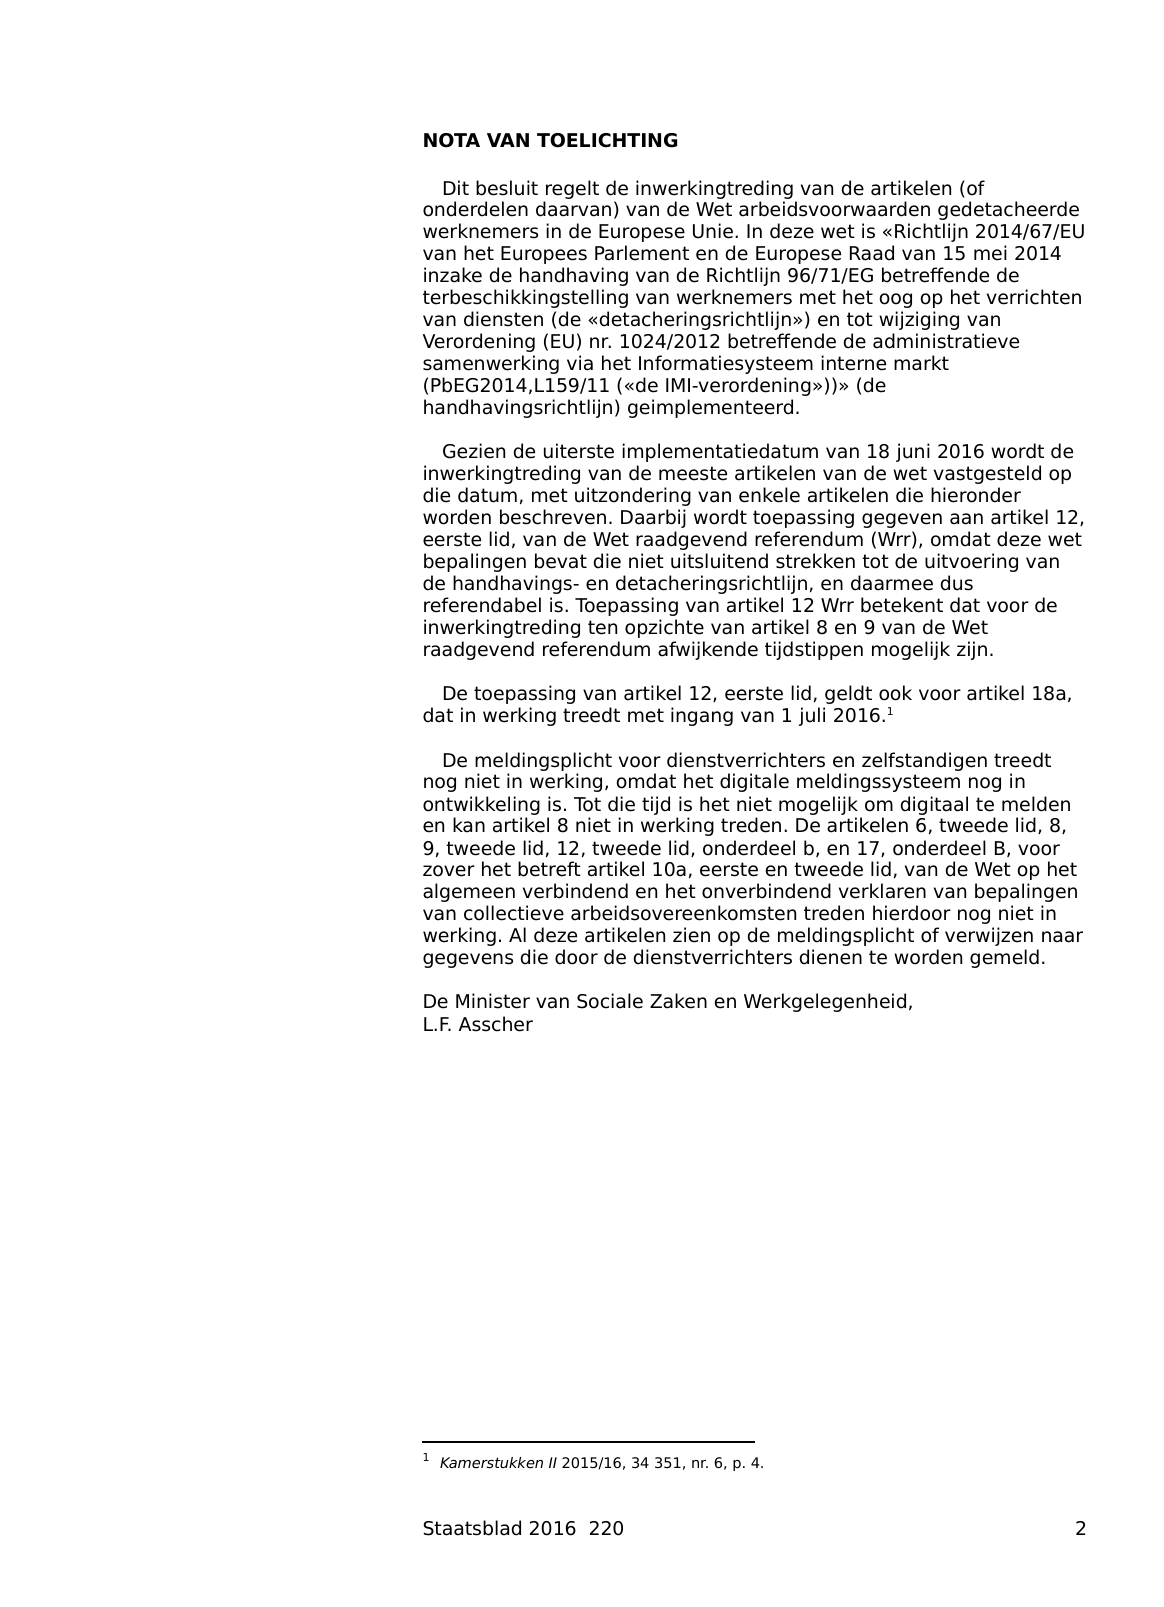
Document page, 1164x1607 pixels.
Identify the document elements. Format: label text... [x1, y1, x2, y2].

text Dit besluit regelt de inwerkingtreding van de artikelen (of onderdelen daarvan) van de Wet arbeidsvoorwaarden gedetacheerde werknemers in de Europese Unie. In deze wet is «Richtlijn 2014/67/EU van het Europees Parlement en de Europese Raad van 15 mei 2014 inzake de handhaving van de Richtlijn 96/71/EG betreffende de terbeschikkingstelling van werknemers met het oog op het verrichten van diensten (de «detacheringsrichtlijn») en tot wijziging van Verordening (EU) nr. 1024/2012 betreffende de administratieve samenwerking via het Informatiesysteem interne markt (PbEG2014,L159/11 («de IMI-verordening»))» (de handhavingsrichtlijn) geimplementeerd. [422, 177, 1087, 419]
text Kamerstukken II 2015/16, 34 351, nr. 6, p. 4. [422, 1451, 1087, 1473]
text De Minister van Sociale Zaken en Werkgelegenheid, L.F. Asscher [422, 991, 1087, 1035]
text De toepassing van artikel 12, eerste lid, geldt ook voor artikel 18a, dat in werking treedt met ingang van 1 juli 2016. [422, 683, 1087, 727]
text Gezien de uiterste implementatiedatum van 18 juni 2016 wordt de inwerkingtreding van de meeste artikelen van de wet vastgesteld op die datum, met uitzondering van enkele artikelen die hieronder worden beschreven. Daarbij wordt toepassing gegeven aan artikel 12, eerste lid, van de Wet raadgevend referendum (Wrr), omdat deze wet bepalingen bevat die niet uitsluitend strekken tot de uitvoering van de handhavings- en detacheringsrichtlijn, en daarmee dus referendabel is. Toepassing van artikel 12 Wrr betekent dat voor de inwerkingtreding ten opzichte van artikel 8 en 9 van de Wet raadgevend referendum afwijkende tijdstippen mogelijk zijn. [422, 441, 1087, 661]
subtitle NOTA VAN TOELICHTING [422, 130, 1087, 152]
text De meldingsplicht voor dienstverrichters en zelfstandigen treedt nog niet in werking, omdat het digitale meldingssysteem nog in ontwikkeling is. Tot die tijd is het niet mogelijk om digitaal te melden en kan artikel 8 niet in werking treden. De artikelen 6, tweede lid, 8, 9, tweede lid, 12, tweede lid, onderdeel b, en 17, onderdeel B, voor zover het betreft artikel 10a, eerste en tweede lid, van de Wet op het algemeen verbindend en het onverbindend verklaren van bepalingen van collectieve arbeidsovereenkomsten treden hierdoor nog niet in werking. Al deze artikelen zien op de meldingsplicht of verwijzen naar gegevens die door de dienstverrichters dienen te worden gemeld. [422, 749, 1087, 969]
